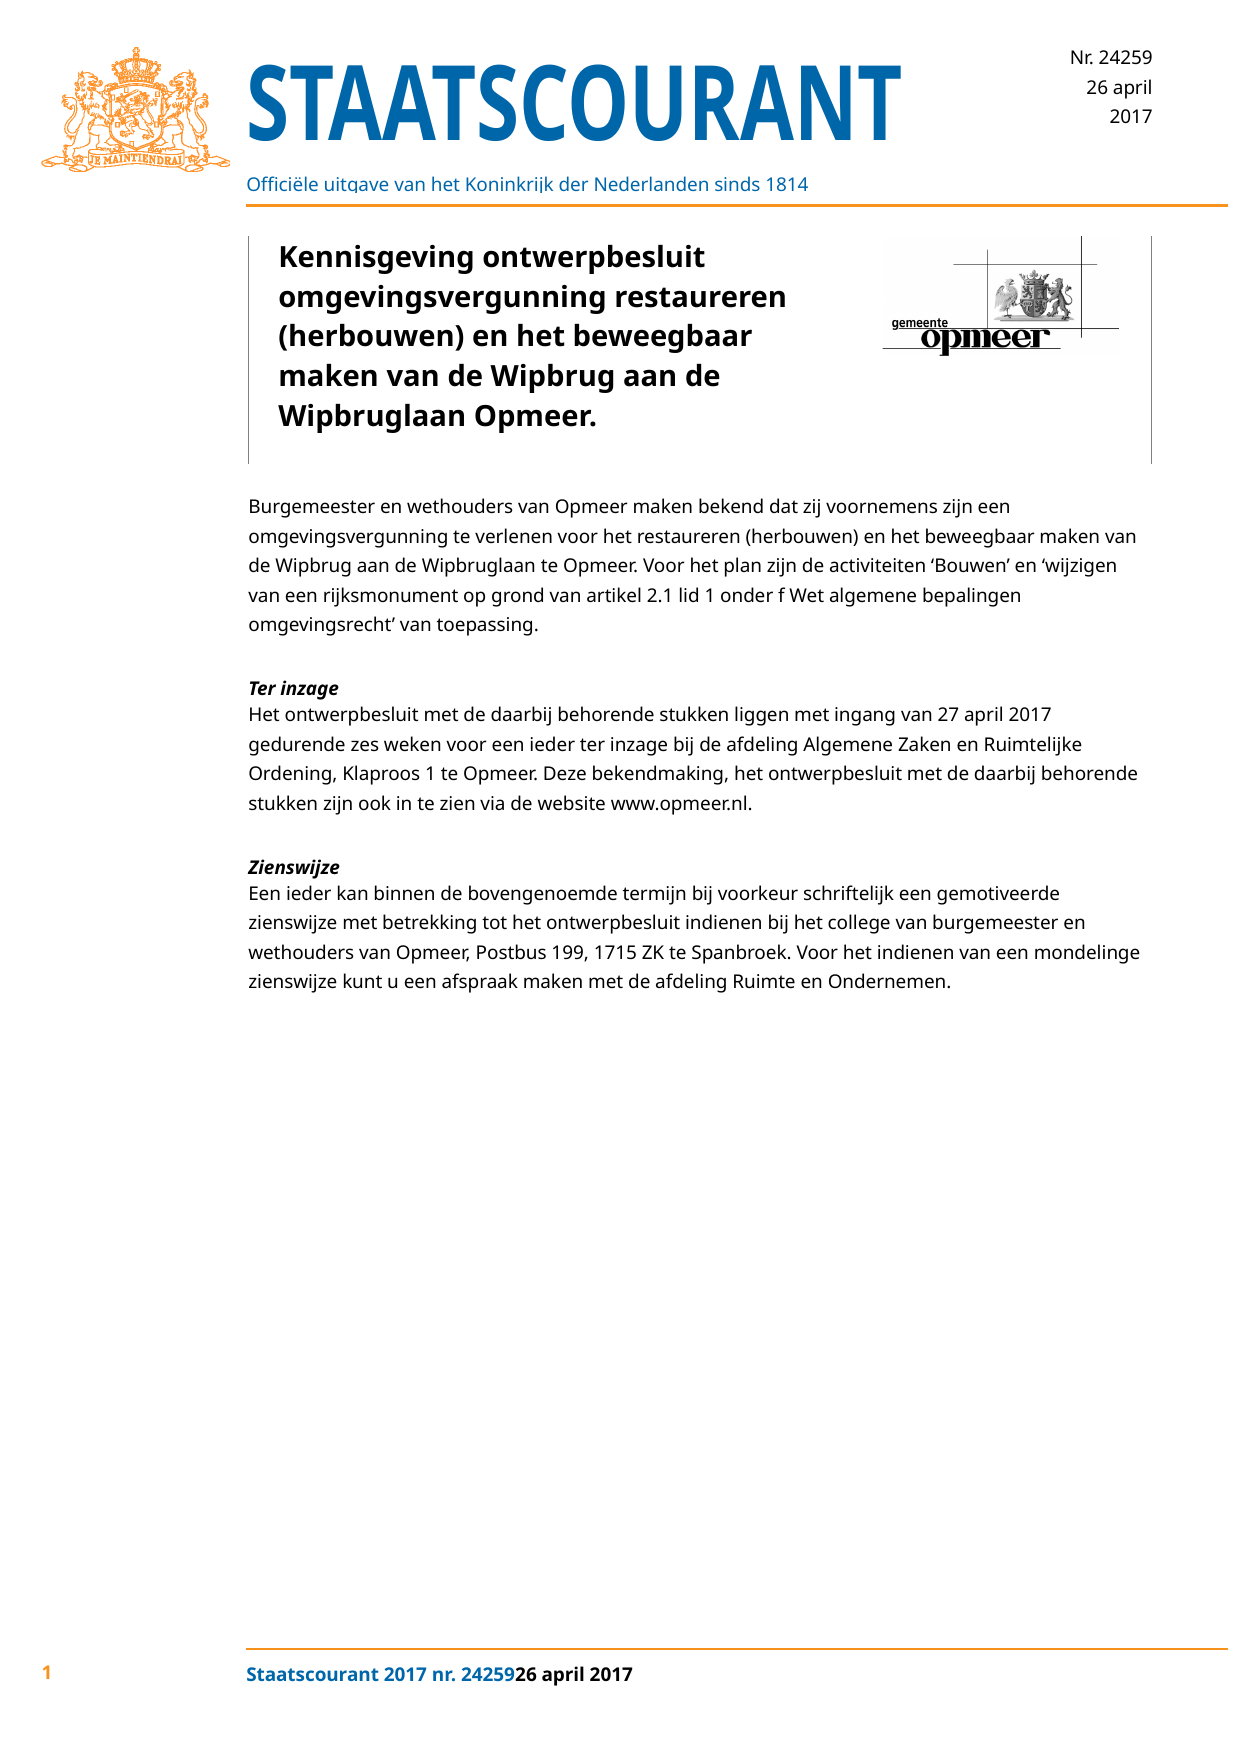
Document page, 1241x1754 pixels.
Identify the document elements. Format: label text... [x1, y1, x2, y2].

text Zienswijze [248, 854, 1152, 880]
text Burgemeester en wethouders van Opmeer maken bekend dat zij voornemens zijn een omgevingsvergunning te verlenen voor het restaureren (herbouwen) en het beweegbaar maken van de Wipbrug aan de Wipbruglaan te Opmeer. Voor het plan zijn de activiteiten ‘Bouwen’ en ‘wijzigen van een rijksmonument op grond van artikel 2.1 lid 1 onder f Wet algemene bepalingen omgevingsrecht’ van toepassing. [248, 493, 1152, 637]
picture [882, 236, 1119, 356]
text Ter inzage [248, 676, 1152, 701]
table_header Kennisgeving ontwerpbesluit omgevingsvergunning restaureren (herbouwen) en het beweegbaar maken van de Wipbrug aan de Wipbruglaan Opmeer. [249, 236, 850, 464]
text Het ontwerpbesluit met de daarbij behorende stukken liggen met ingang van 27 april 2017 gedurende zes weken voor een ieder ter inzage bij de afdeling Algemene Zaken en Ruimtelijke Ordening, Klaproos 1 te Opmeer. Deze bekendmaking, het ontwerpbesluit met de daarbij behorende stukken zijn ook in te zien via de website www.opmeer.nl. [248, 701, 1152, 816]
table_header [850, 236, 1151, 464]
text Een ieder kan binnen de bovengenoemde termijn bij voorkeur schriftelijk een gemotiveerde zienswijze met betrekking tot het ontwerpbesluit indienen bij het college van burgemeester en wethouders van Opmeer, Postbus 199, 1715 ZK te Spanbroek. Voor het indienen van een mondelinge zienswijze kunt u een afspraak maken met de afdeling Ruimte en Ondernemen. [248, 880, 1152, 994]
picture [41, 47, 231, 172]
